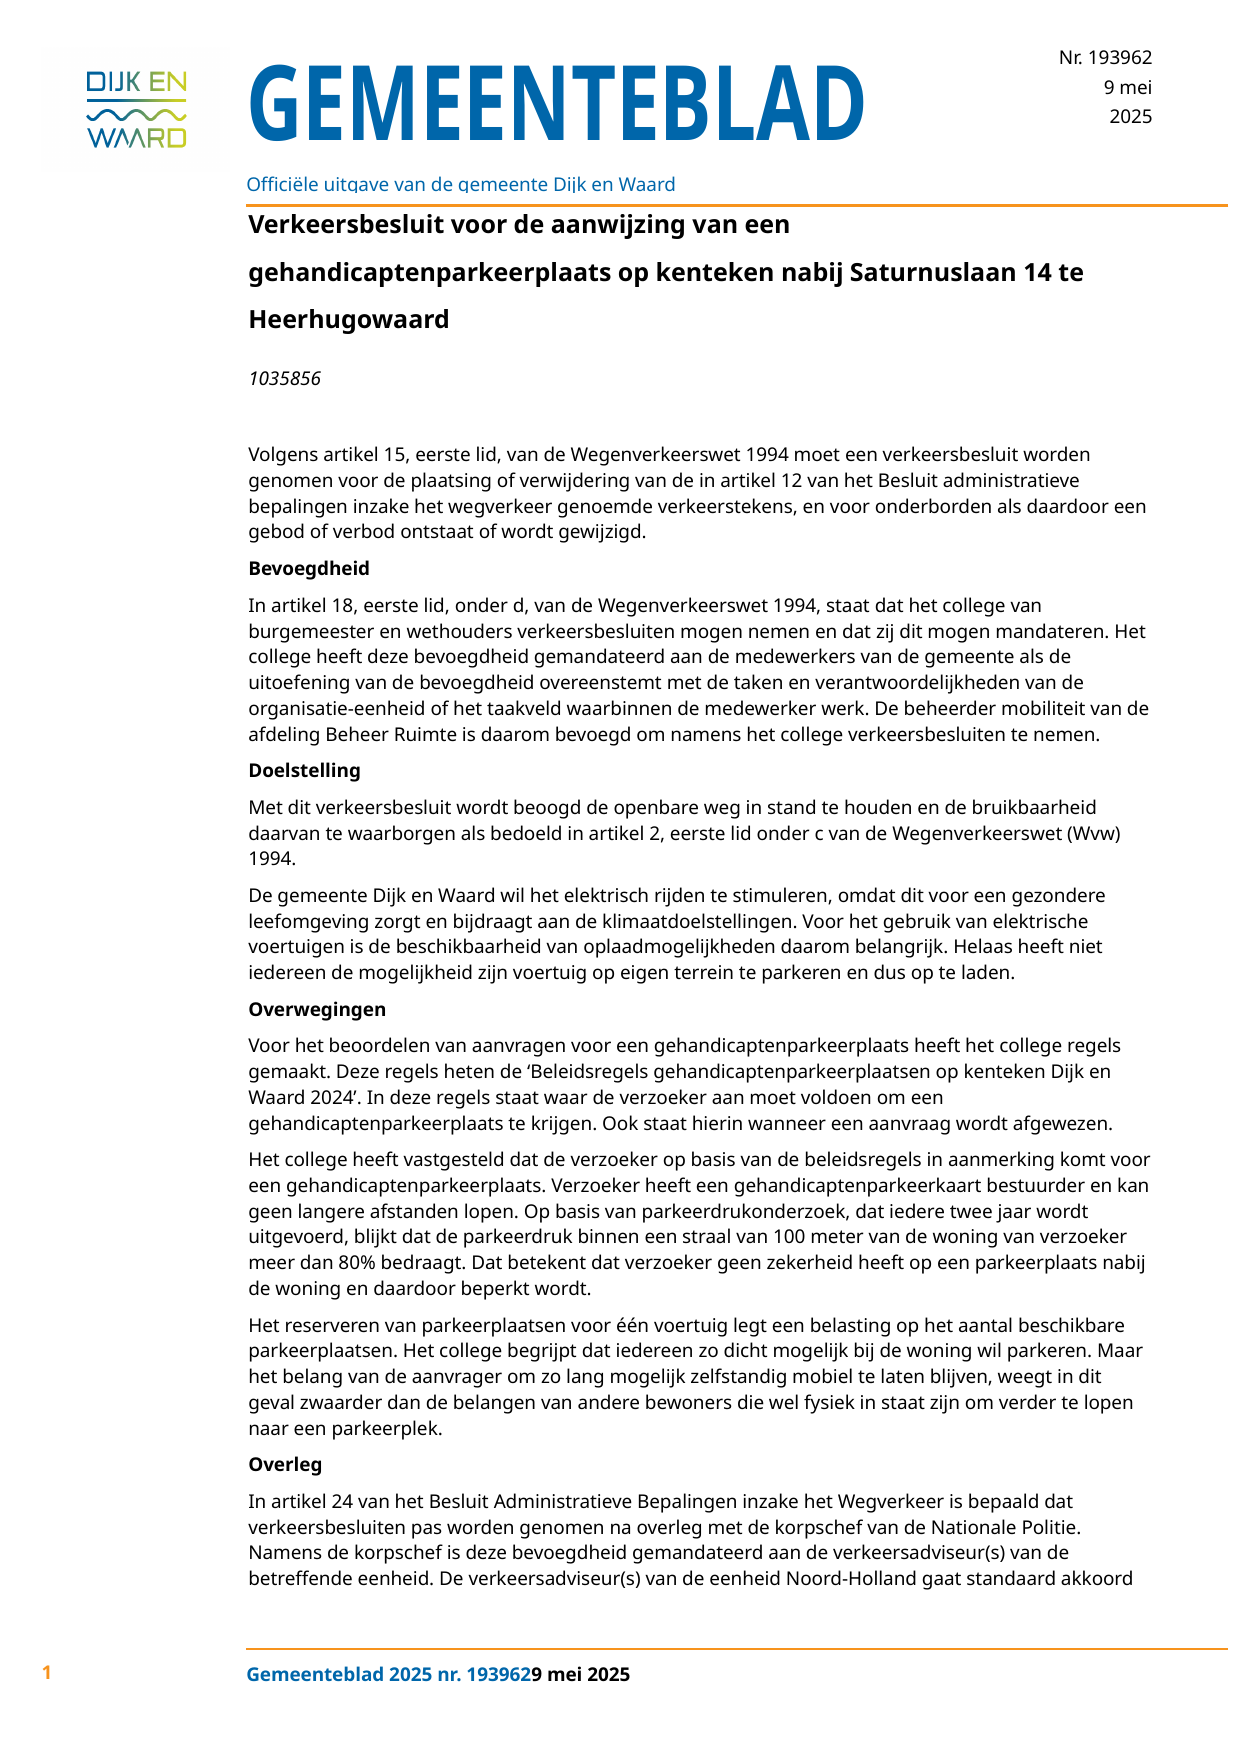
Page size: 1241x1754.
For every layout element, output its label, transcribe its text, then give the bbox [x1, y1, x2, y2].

text 1035856 [248, 366, 1152, 391]
picture [41, 47, 231, 172]
text Overleg [248, 1451, 1152, 1477]
text Voor het beoordelen van aanvragen voor een gehandicaptenparkeerplaats heeft het college regels gemaakt. Deze regels heten de ‘Beleidsregels gehandicaptenparkeerplaatsen op kenteken Dijk en Waard 2024’. In deze regels staat waar de verzoeker aan moet voldoen om een gehandicaptenparkeerplaats te krijgen. Ook staat hierin wanneer een aanvraag wordt afgewezen. [248, 1033, 1152, 1136]
text Overwegingen [248, 996, 1152, 1022]
text Het reserveren van parkeerplaatsen voor één voertuig legt een belasting op het aantal beschikbare parkeerplaatsen. Het college begrijpt dat iedereen zo dicht mogelijk bij de woning wil parkeren. Maar het belang van de aanvrager om zo lang mogelijk zelfstandig mobiel te laten blijven, weegt in dit geval zwaarder dan de belangen van andere bewoners die wel fysiek in staat zijn om verder te lopen naar een parkeerplek. [248, 1312, 1152, 1441]
text In artikel 24 van het Besluit Administratieve Bepalingen inzake het Wegverkeer is bepaald dat verkeersbesluiten pas worden genomen na overleg met de korpschef van de Nationale Politie. Namens de korpschef is deze bevoegdheid gemandateerd aan de verkeersadviseur(s) van de betreffende eenheid. De verkeersadviseur(s) van de eenheid Noord-Holland gaat standaard akkoord [248, 1488, 1152, 1591]
text Bevoegdheid [248, 555, 1152, 581]
text Volgens artikel 15, eerste lid, van de Wegenverkeerswet 1994 moet een verkeersbesluit worden genomen voor de plaatsing of verwijdering van de in artikel 12 van het Besluit administratieve bepalingen inzake het wegverkeer genoemde verkeerstekens, en voor onderborden als daardoor een gebod of verbod ontstaat of wordt gewijzigd. [248, 442, 1152, 544]
text In artikel 18, eerste lid, onder d, van de Wegenverkeerswet 1994, staat dat het college van burgemeester en wethouders verkeersbesluiten mogen nemen en dat zij dit mogen mandateren. Het college heeft deze bevoegdheid gemandateerd aan de medewerkers van de gemeente als de uitoefening van de bevoegdheid overeenstemt met de taken en verantwoordelijkheden van de organisatie-eenheid of het taakveld waarbinnen de medewerker werk. De beheerder mobiliteit van de afdeling Beheer Ruimte is daarom bevoegd om namens het college verkeersbesluiten te nemen. [248, 592, 1152, 746]
text Het college heeft vastgesteld dat de verzoeker op basis van de beleidsregels in aanmerking komt voor een gehandicaptenparkeerplaats. Verzoeker heeft een gehandicaptenparkeerkaart bestuurder en kan geen langere afstanden lopen. Op basis van parkeerdrukonderzoek, dat iedere twee jaar wordt uitgevoerd, blijkt dat de parkeerdruk binnen een straal van 100 meter van de woning van verzoeker meer dan 80% bedraagt. Dat betekent dat verzoeker geen zekerheid heeft op een parkeerplaats nabij de woning en daardoor beperkt wordt. [248, 1147, 1152, 1301]
text Verkeersbesluit voor de aanwijzing van een gehandicaptenparkeerplaats op kenteken nabij Saturnuslaan 14 te Heerhugowaard [248, 207, 1152, 336]
text Doelstelling [248, 757, 1152, 783]
text Met dit verkeersbesluit wordt beoogd de openbare weg in stand te houden en de bruikbaarheid daarvan te waarborgen als bedoeld in artikel 2, eerste lid onder c van de Wegenverkeerswet (Wvw) 1994. [248, 794, 1152, 871]
text De gemeente Dijk en Waard wil het elektrisch rijden te stimuleren, omdat dit voor een gezondere leefomgeving zorgt en bijdraagt aan de klimaatdoelstellingen. Voor het gebruik van elektrische voertuigen is de beschikbaarheid van oplaadmogelijkheden daarom belangrijk. Helaas heeft niet iedereen de mogelijkheid zijn voertuig op eigen terrein te parkeren en dus op te laden. [248, 882, 1152, 985]
